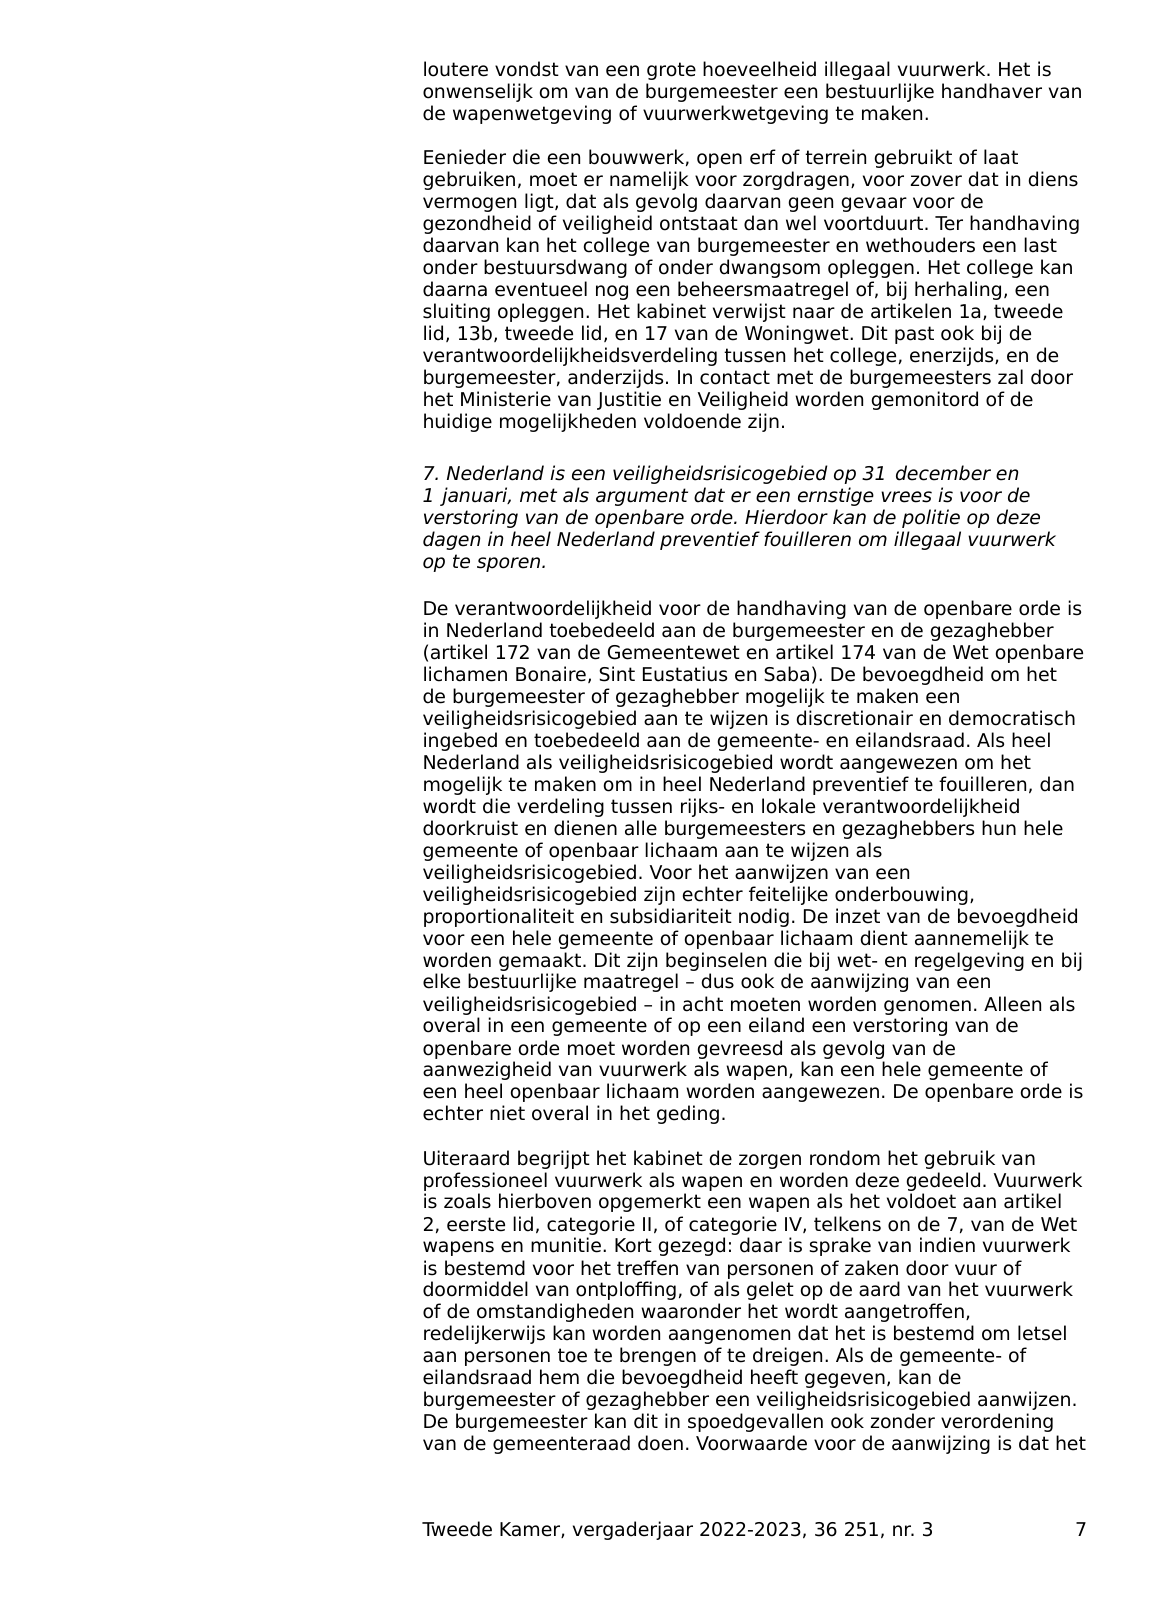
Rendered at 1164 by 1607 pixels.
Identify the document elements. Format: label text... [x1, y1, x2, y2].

text De verantwoordelijkheid voor de handhaving van de openbare orde is in Nederland toebedeeld aan de burgemeester en de gezaghebber (artikel 172 van de Gemeentewet en artikel 174 van de Wet openbare lichamen Bonaire, Sint Eustatius en Saba). De bevoegdheid om het de burgemeester of gezaghebber mogelijk te maken een veiligheidsrisicogebied aan te wijzen is discretionair en democratisch ingebed en toebedeeld aan de gemeente- en eilandsraad. Als heel Nederland als veiligheidsrisicogebied wordt aangewezen om het mogelijk te maken om in heel Nederland preventief te fouilleren, dan wordt die verdeling tussen rijks- en lokale verantwoordelijkheid doorkruist en dienen alle burgemeesters en gezaghebbers hun hele gemeente of openbaar lichaam aan te wijzen als veiligheidsrisicogebied. Voor het aanwijzen van een veiligheidsrisicogebied zijn echter feitelijke onderbouwing, proportionaliteit en subsidiariteit nodig. De inzet van de bevoegdheid voor een hele gemeente of openbaar lichaam dient aannemelijk te worden gemaakt. Dit zijn beginselen die bij wet- en regelgeving en bij elke bestuurlijke maatregel – dus ook de aanwijzing van een veiligheidsrisicogebied – in acht moeten worden genomen. Alleen als overal in een gemeente of op een eiland een verstoring van de openbare orde moet worden gevreesd als gevolg van de aanwezigheid van vuurwerk als wapen, kan een hele gemeente of een heel openbaar lichaam worden aangewezen. De openbare orde is echter niet overal in het geding. [422, 598, 1087, 1125]
subtitle 7. Nederland is een veiligheidsrisicogebied op 31 december en 1 januari, met als argument dat er een ernstige vrees is voor de verstoring van de openbare orde. Hierdoor kan de politie op deze dagen in heel Nederland preventief fouilleren om illegaal vuurwerk op te sporen. [422, 463, 1087, 573]
text Eenieder die een bouwwerk, open erf of terrein gebruikt of laat gebruiken, moet er namelijk voor zorgdragen, voor zover dat in diens vermogen ligt, dat als gevolg daarvan geen gevaar voor de gezondheid of veiligheid ontstaat dan wel voortduurt. Ter handhaving daarvan kan het college van burgemeester en wethouders een last onder bestuursdwang of onder dwangsom opleggen. Het college kan daarna eventueel nog een beheersmaatregel of, bij herhaling, een sluiting opleggen. Het kabinet verwijst naar de artikelen 1a, tweede lid, 13b, tweede lid, en 17 van de Woningwet. Dit past ook bij de verantwoordelijkheidsverdeling tussen het college, enerzijds, en de burgemeester, anderzijds. In contact met de burgemeesters zal door het Ministerie van Justitie en Veiligheid worden gemonitord of de huidige mogelijkheden voldoende zijn. [422, 147, 1087, 433]
text Uiteraard begrijpt het kabinet de zorgen rondom het gebruik van professioneel vuurwerk als wapen en worden deze gedeeld. Vuurwerk is zoals hierboven opgemerkt een wapen als het voldoet aan artikel 2, eerste lid, categorie II, of categorie IV, telkens on de 7, van de Wet wapens en munitie. Kort gezegd: daar is sprake van indien vuurwerk is bestemd voor het treffen van personen of zaken door vuur of doormiddel van ontploffing, of als gelet op de aard van het vuurwerk of de omstandigheden waaronder het wordt aangetroffen, redelijkerwijs kan worden aangenomen dat het is bestemd om letsel aan personen toe te brengen of te dreigen. Als de gemeente- of eilandsraad hem die bevoegdheid heeft gegeven, kan de burgemeester of gezaghebber een veiligheidsrisicogebied aanwijzen. De burgemeester kan dit in spoedgevallen ook zonder verordening van de gemeenteraad doen. Voorwaarde voor de aanwijzing is dat het [422, 1147, 1087, 1455]
text loutere vondst van een grote hoeveelheid illegaal vuurwerk. Het is onwenselijk om van de burgemeester een bestuurlijke handhaver van de wapenwetgeving of vuurwerkwetgeving te maken. [422, 59, 1087, 125]
